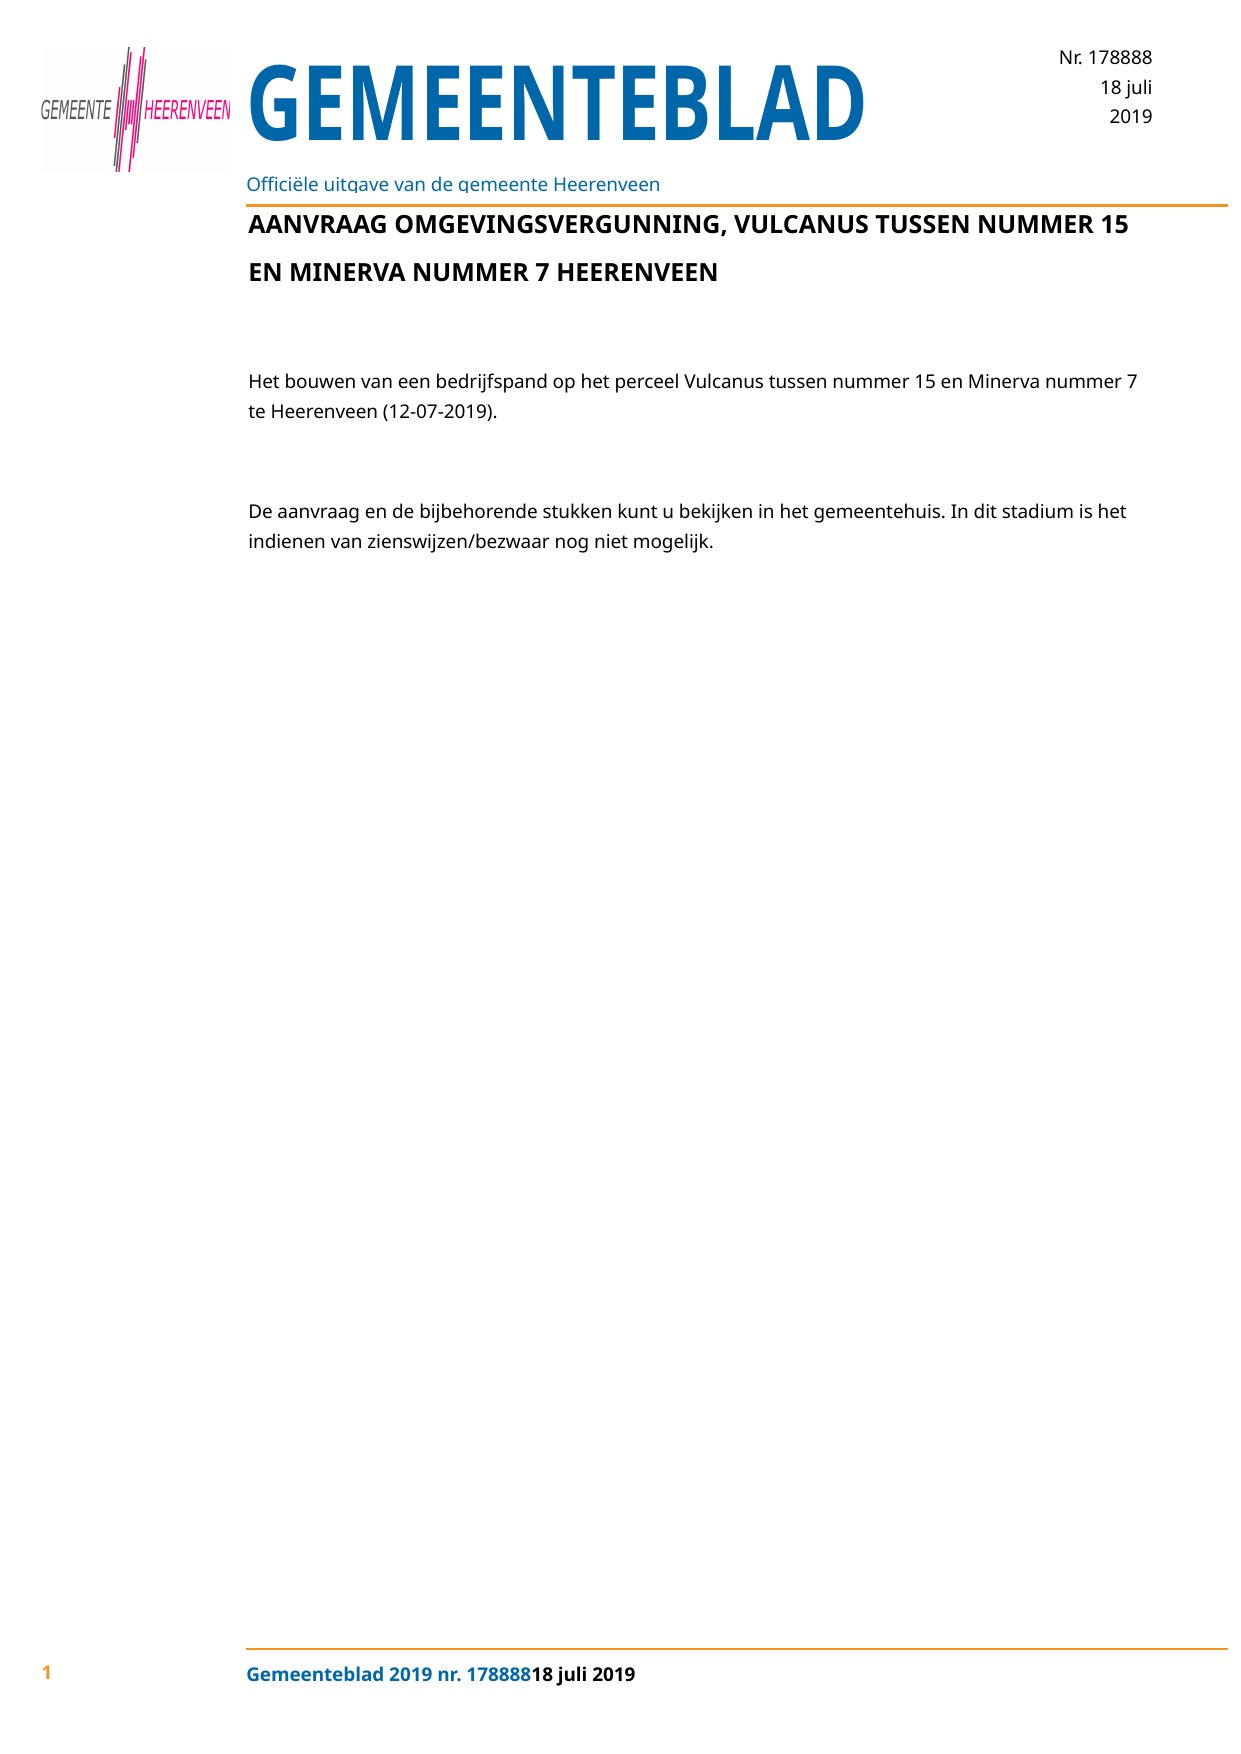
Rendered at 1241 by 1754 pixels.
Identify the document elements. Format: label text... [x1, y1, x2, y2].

text De aanvraag en de bijbehorende stukken kunt u bekijken in het gemeentehuis. In dit stadium is het indienen van zienswijzen/bezwaar nog niet mogelijk. [248, 499, 1152, 554]
picture [41, 47, 231, 172]
text Het bouwen van een bedrijfspand op het perceel Vulcanus tussen nummer 15 en Minerva nummer 7 te Heerenveen (12-07-2019). [248, 368, 1152, 424]
text AANVRAAG OMGEVINGSVERGUNNING, VULCANUS TUSSEN NUMMER 15 EN MINERVA NUMMER 7 HEERENVEEN [248, 207, 1152, 288]
